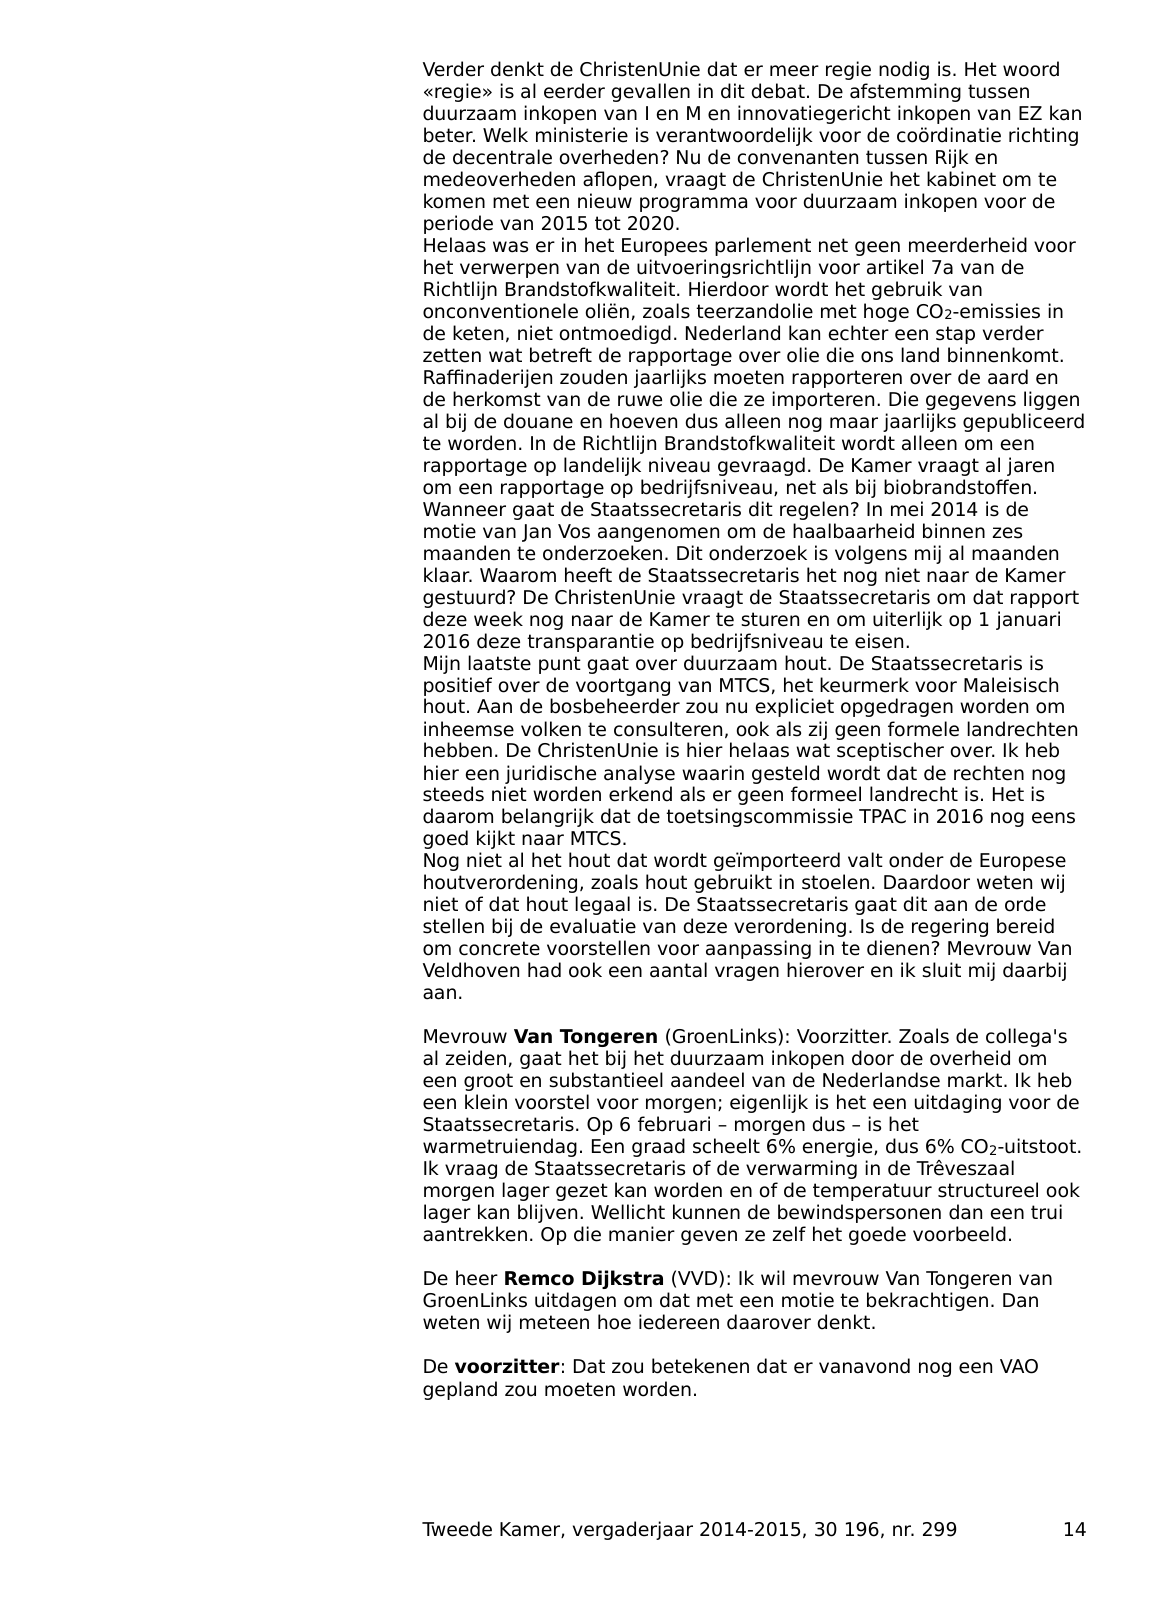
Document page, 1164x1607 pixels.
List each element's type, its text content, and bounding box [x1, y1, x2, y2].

text De voorzitter: Dat zou betekenen dat er vanavond nog een VAO gepland zou moeten worden. [422, 1356, 1087, 1400]
text De heer Remco Dijkstra (VVD): Ik wil mevrouw Van Tongeren van GroenLinks uitdagen om dat met een motie te bekrachtigen. Dan weten wij meteen hoe iedereen daarover denkt. [422, 1268, 1087, 1334]
text Helaas was er in het Europees parlement net geen meerderheid voor het verwerpen van de uitvoeringsrichtlijn voor artikel 7a van de Richtlijn Brandstofkwaliteit. Hierdoor wordt het gebruik van onconventionele oliën, zoals teerzandolie met hoge CO2-emissies in de keten, niet ontmoedigd. Nederland kan echter een stap verder zetten wat betreft de rapportage over olie die ons land binnenkomt. Raffinaderijen zouden jaarlijks moeten rapporteren over de aard en de herkomst van de ruwe olie die ze importeren. Die gegevens liggen al bij de douane en hoeven dus alleen nog maar jaarlijks gepubliceerd te worden. In de Richtlijn Brandstofkwaliteit wordt alleen om een rapportage op landelijk niveau gevraagd. De Kamer vraagt al jaren om een rapportage op bedrijfsniveau, net als bij biobrandstoffen. Wanneer gaat de Staatssecretaris dit regelen? In mei 2014 is de motie van Jan Vos aangenomen om de haalbaarheid binnen zes maanden te onderzoeken. Dit onderzoek is volgens mij al maanden klaar. Waarom heeft de Staatssecretaris het nog niet naar de Kamer gestuurd? De ChristenUnie vraagt de Staatssecretaris om dat rapport deze week nog naar de Kamer te sturen en om uiterlijk op 1 januari 2016 deze transparantie op bedrijfsniveau te eisen. [422, 235, 1087, 652]
text Verder denkt de ChristenUnie dat er meer regie nodig is. Het woord «regie» is al eerder gevallen in dit debat. De afstemming tussen duurzaam inkopen van I en M en innovatiegericht inkopen van EZ kan beter. Welk ministerie is verantwoordelijk voor de coördinatie richting de decentrale overheden? Nu de convenanten tussen Rijk en medeoverheden aflopen, vraagt de ChristenUnie het kabinet om te komen met een nieuw programma voor duurzaam inkopen voor de periode van 2015 tot 2020. [422, 59, 1087, 235]
text Mevrouw Van Tongeren (GroenLinks): Voorzitter. Zoals de collega's al zeiden, gaat het bij het duurzaam inkopen door de overheid om een groot en substantieel aandeel van de Nederlandse markt. Ik heb een klein voorstel voor morgen; eigenlijk is het een uitdaging voor de Staatssecretaris. Op 6 februari – morgen dus – is het warmetruiendag. Een graad scheelt 6% energie, dus 6% CO2-uitstoot. Ik vraag de Staatssecretaris of de verwarming in de Trêveszaal morgen lager gezet kan worden en of de temperatuur structureel ook lager kan blijven. Wellicht kunnen de bewindspersonen dan een trui aantrekken. Op die manier geven ze zelf het goede voorbeeld. [422, 1026, 1087, 1246]
text Nog niet al het hout dat wordt geïmporteerd valt onder de Europese houtverordening, zoals hout gebruikt in stoelen. Daardoor weten wij niet of dat hout legaal is. De Staatssecretaris gaat dit aan de orde stellen bij de evaluatie van deze verordening. Is de regering bereid om concrete voorstellen voor aanpassing in te dienen? Mevrouw Van Veldhoven had ook een aantal vragen hierover en ik sluit mij daarbij aan. [422, 850, 1087, 1004]
text Mijn laatste punt gaat over duurzaam hout. De Staatssecretaris is positief over de voortgang van MTCS, het keurmerk voor Maleisisch hout. Aan de bosbeheerder zou nu expliciet opgedragen worden om inheemse volken te consulteren, ook als zij geen formele landrechten hebben. De ChristenUnie is hier helaas wat sceptischer over. Ik heb hier een juridische analyse waarin gesteld wordt dat de rechten nog steeds niet worden erkend als er geen formeel landrecht is. Het is daarom belangrijk dat de toetsingscommissie TPAC in 2016 nog eens goed kijkt naar MTCS. [422, 652, 1087, 850]
